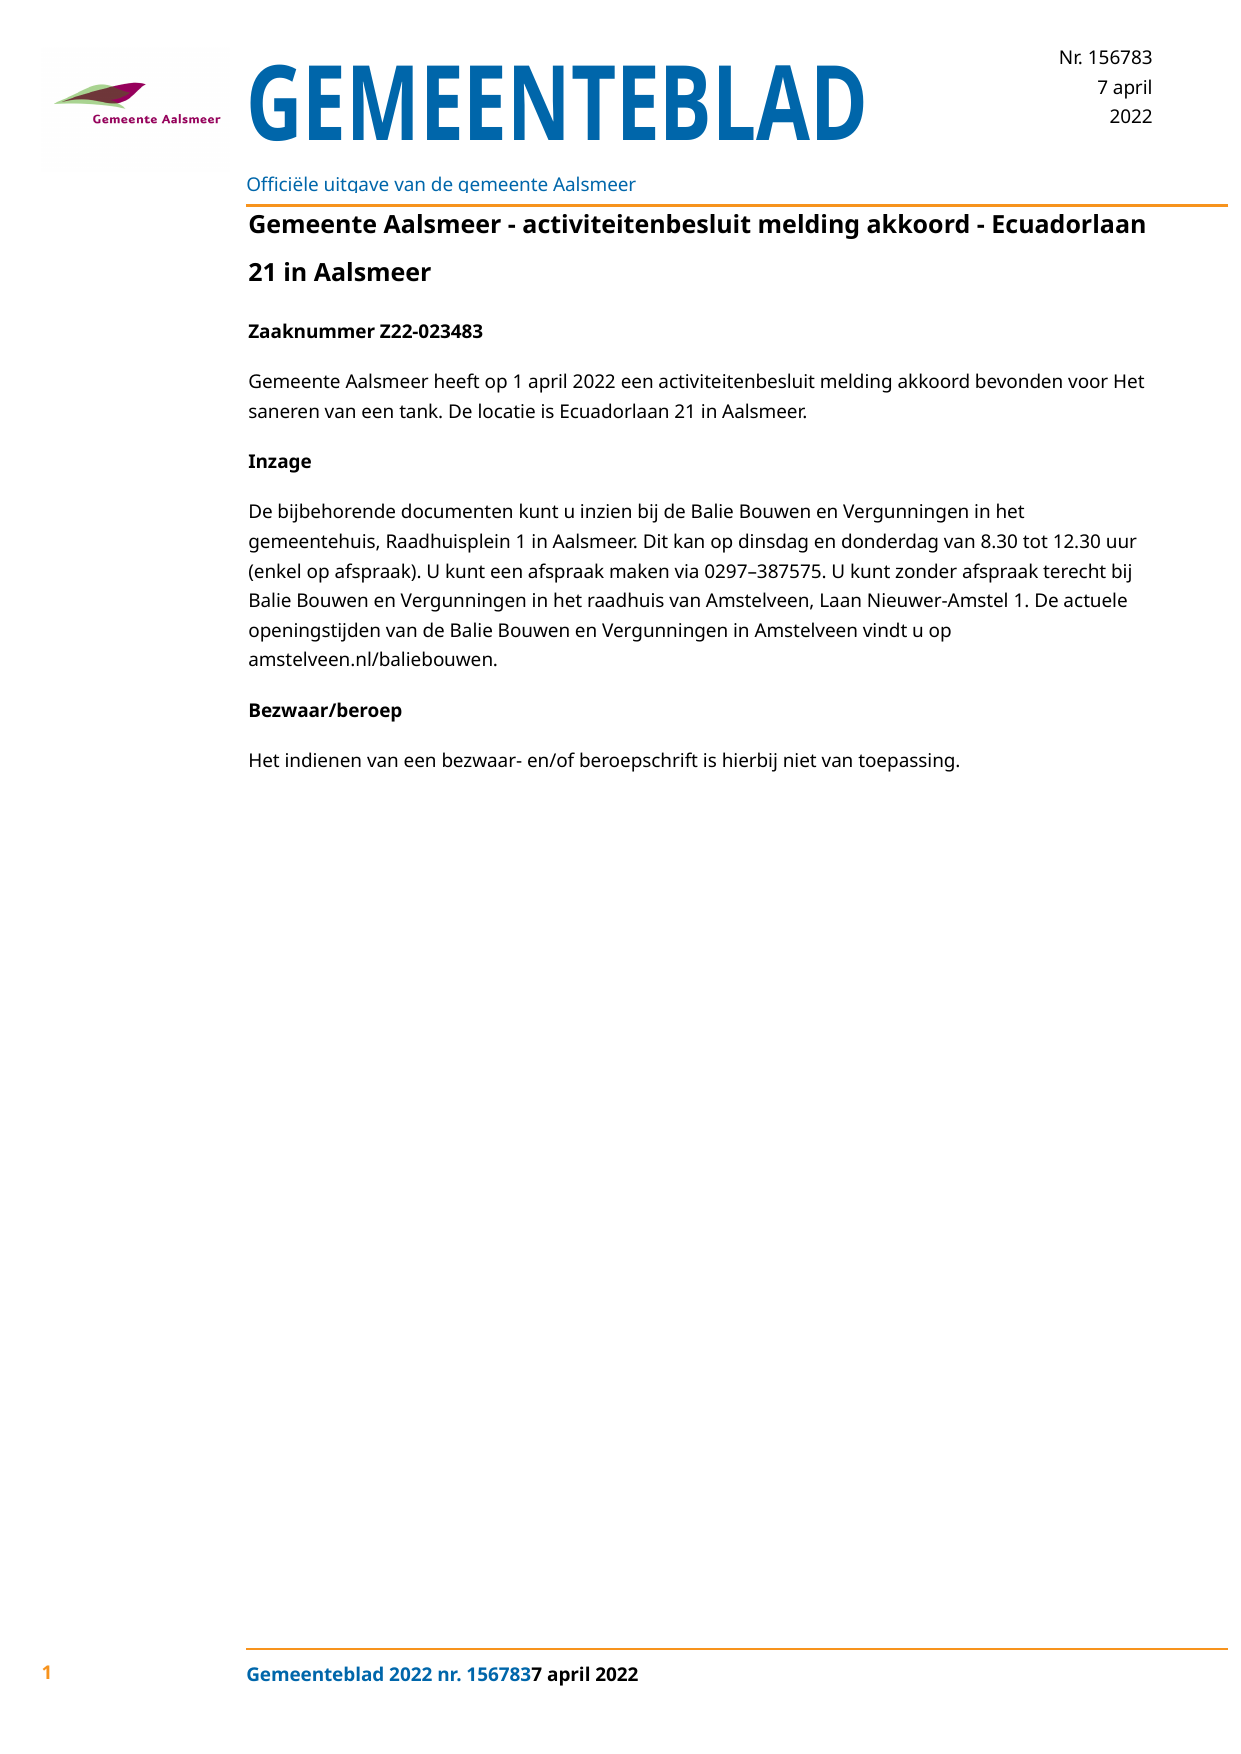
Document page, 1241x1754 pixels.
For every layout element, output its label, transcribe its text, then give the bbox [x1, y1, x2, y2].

text Zaaknummer Z22-023483 [248, 318, 1152, 344]
text Het indienen van een bezwaar- en/of beroepschrift is hierbij niet van toepassing. [248, 747, 1152, 773]
picture [41, 47, 231, 172]
text Gemeente Aalsmeer heeft op 1 april 2022 een activiteitenbesluit melding akkoord bevonden voor Het saneren van een tank. De locatie is Ecuadorlaan 21 in Aalsmeer. [248, 368, 1152, 424]
text Inzage [248, 448, 1152, 474]
text Gemeente Aalsmeer - activiteitenbesluit melding akkoord - Ecuadorlaan 21 in Aalsmeer [248, 207, 1152, 288]
text Bezwaar/beroep [248, 697, 1152, 723]
text De bijbehorende documenten kunt u inzien bij de Balie Bouwen en Vergunningen in het gemeentehuis, Raadhuisplein 1 in Aalsmeer. Dit kan op dinsdag en donderdag van 8.30 tot 12.30 uur (enkel op afspraak). U kunt een afspraak maken via 0297–387575. U kunt zonder afspraak terecht bij Balie Bouwen en Vergunningen in het raadhuis van Amstelveen, Laan Nieuwer-Amstel 1. De actuele openingstijden van de Balie Bouwen en Vergunningen in Amstelveen vindt u op amstelveen.nl/baliebouwen. [248, 499, 1152, 672]
